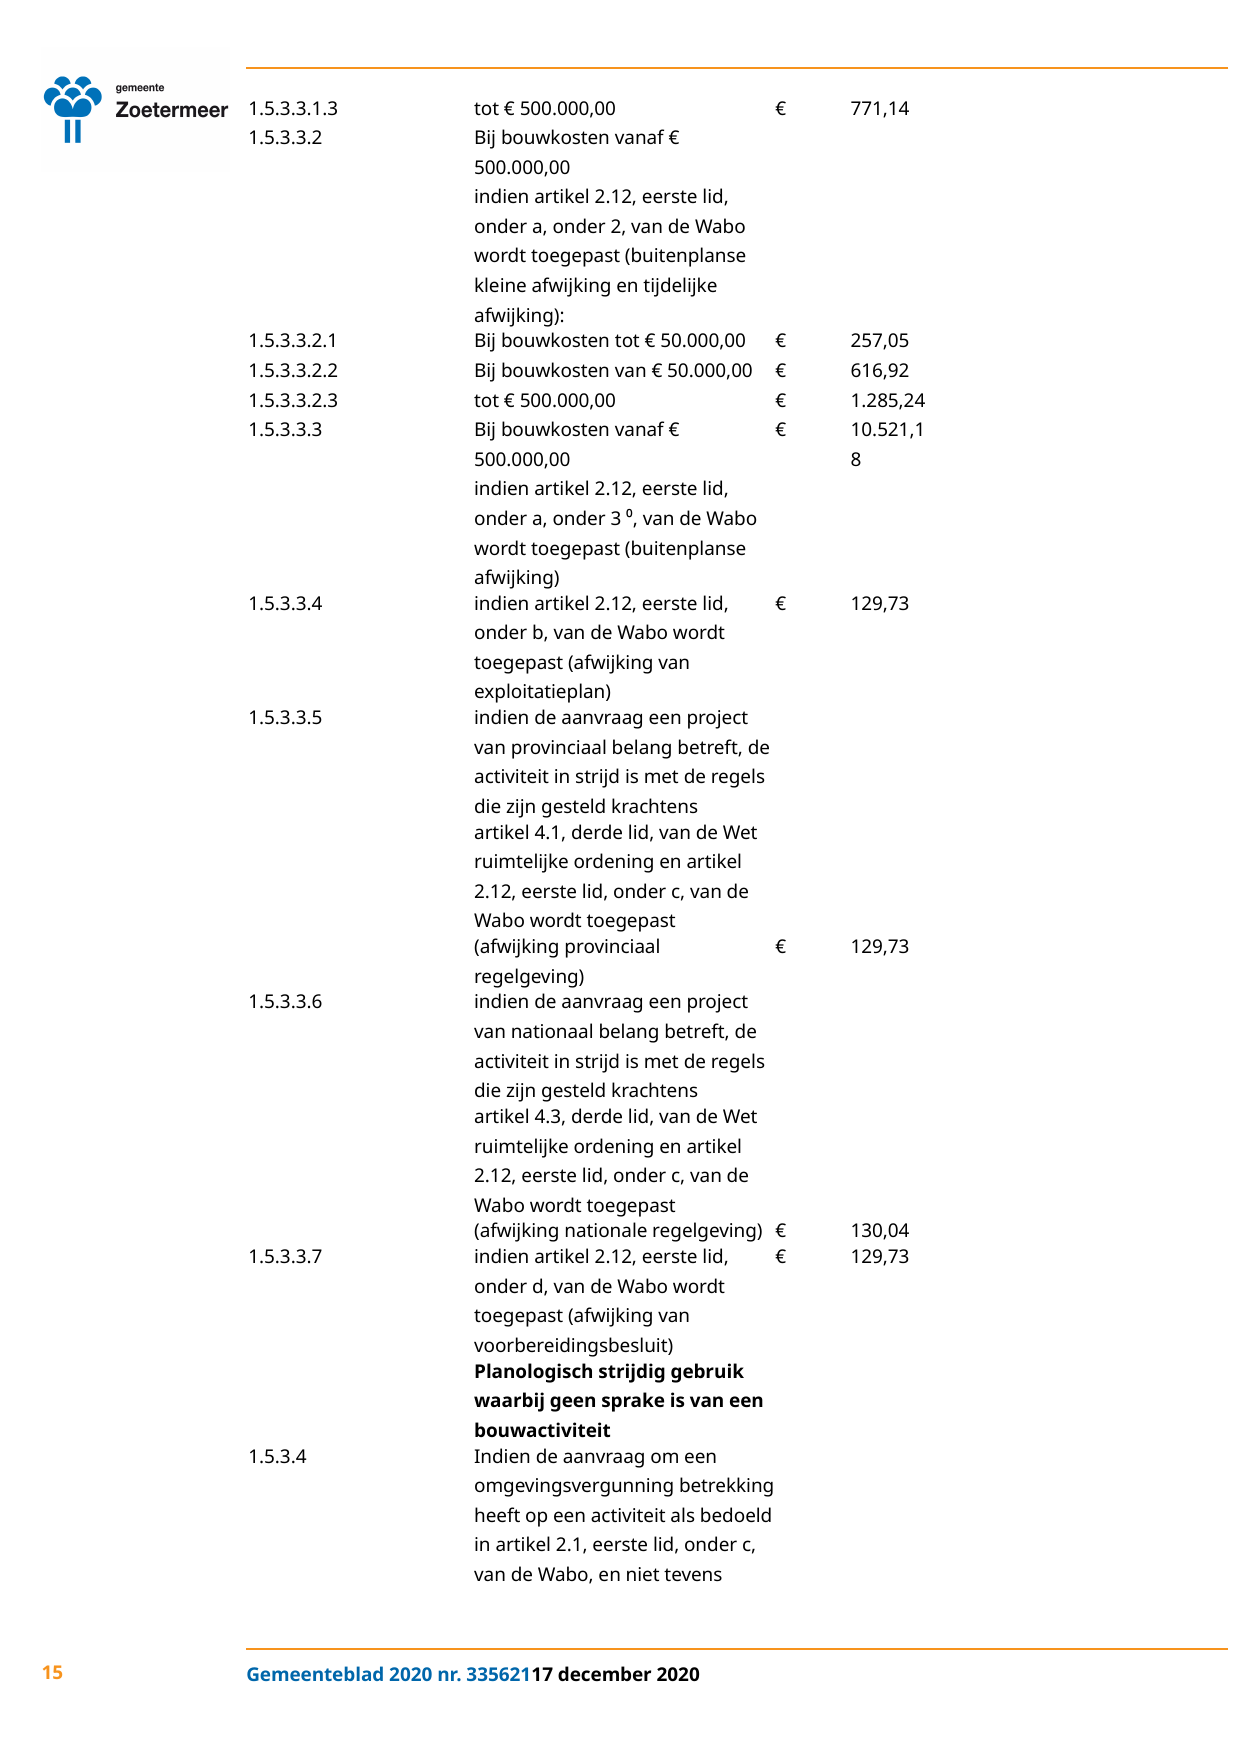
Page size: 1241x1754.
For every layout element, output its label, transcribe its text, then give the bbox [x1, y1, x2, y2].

table_cell € [775, 934, 850, 989]
table_cell [248, 1103, 474, 1218]
table_cell [775, 1443, 850, 1587]
table_cell artikel 4.1, derde lid, van de Wet ruimtelijke ordening en artikel 2.12, eerste lid, onder c, van de Wabo wordt toegepast [474, 819, 775, 933]
table_cell € [775, 95, 850, 328]
table_cell (afwijking provinciaal regelgeving) [474, 934, 775, 989]
table_cell Indien de aanvraag om een omgevingsvergunning betrekking heeft op een activiteit als bedoeld in artikel 2.1, eerste lid, onder c, van de Wabo, en niet tevens [474, 1443, 775, 1587]
table_cell artikel 4.3, derde lid, van de Wet ruimtelijke ordening en artikel 2.12, eerste lid, onder c, van de Wabo wordt toegepast [474, 1103, 775, 1218]
table_cell € [775, 590, 850, 704]
table_cell [775, 819, 850, 933]
table_cell [248, 1218, 474, 1243]
table_cell 129,73 [850, 934, 926, 989]
table_cell [775, 1358, 850, 1443]
table_cell 1.5.3.3.6 [248, 989, 474, 1103]
table_cell [850, 989, 926, 1103]
table_cell 257,05 616,92 1.285,24 10.521,18 [850, 328, 926, 590]
table_cell 771,14 [850, 95, 926, 328]
table_cell € € € € [775, 328, 850, 590]
table_cell 1.5.3.3.2.1 1.5.3.3.2.2 1.5.3.3.2.3 1.5.3.3.3 [248, 328, 474, 590]
table_cell indien artikel 2.12, eerste lid, onder b, van de Wabo wordt toegepast (afwijking van exploitatieplan) [474, 590, 775, 704]
table_cell € [775, 1244, 850, 1358]
table_cell 1.5.3.3.4 [248, 590, 474, 704]
table_cell [248, 934, 474, 989]
table_cell indien artikel 2.12, eerste lid, onder d, van de Wabo wordt toegepast (afwijking van voorbereidingsbesluit) [474, 1244, 775, 1358]
picture [41, 47, 231, 172]
table_cell [850, 819, 926, 933]
table_cell 1.5.3.3.5 [248, 705, 474, 819]
table_cell 130,04 [850, 1218, 926, 1243]
table_cell 129,73 [850, 1244, 926, 1358]
table_cell [775, 989, 850, 1103]
table_cell indien de aanvraag een project van provinciaal belang betreft, de activiteit in strijd is met de regels die zijn gesteld krachtens [474, 705, 775, 819]
table_cell 1.5.3.4 [248, 1443, 474, 1587]
table_cell € [775, 1218, 850, 1243]
table_cell 1.5.3.3.7 [248, 1244, 474, 1358]
table_cell Bij bouwkosten tot € 50.000,00 Bij bouwkosten van € 50.000,00 tot € 500.000,00 Bij bouwkosten vanaf € 500.000,00 indien artikel 2.12, eerste lid, onder a, onder 3 ⁰, van de Wabo wordt toegepast (buitenplanse afwijking) [474, 328, 775, 590]
table_cell [775, 705, 850, 819]
table_cell [248, 1358, 474, 1443]
table_cell tot € 500.000,00 Bij bouwkosten vanaf € 500.000,00 indien artikel 2.12, eerste lid, onder a, onder 2, van de Wabo wordt toegepast (buitenplanse kleine afwijking en tijdelijke afwijking): [474, 95, 775, 328]
table_cell Planologisch strijdig gebruik waarbij geen sprake is van een bouwactiviteit [474, 1358, 775, 1443]
table_cell 129,73 [850, 590, 926, 704]
table_cell indien de aanvraag een project van nationaal belang betreft, de activiteit in strijd is met de regels die zijn gesteld krachtens [474, 989, 775, 1103]
table_cell [850, 1358, 1152, 1443]
table_cell [850, 1443, 1152, 1587]
table_cell 1.5.3.3.1.3 1.5.3.3.2 [248, 95, 474, 328]
table_cell [775, 1103, 850, 1218]
table_cell [850, 705, 926, 819]
table_cell [248, 819, 474, 933]
table_cell [850, 1103, 926, 1218]
table_cell (afwijking nationale regelgeving) [474, 1218, 775, 1243]
